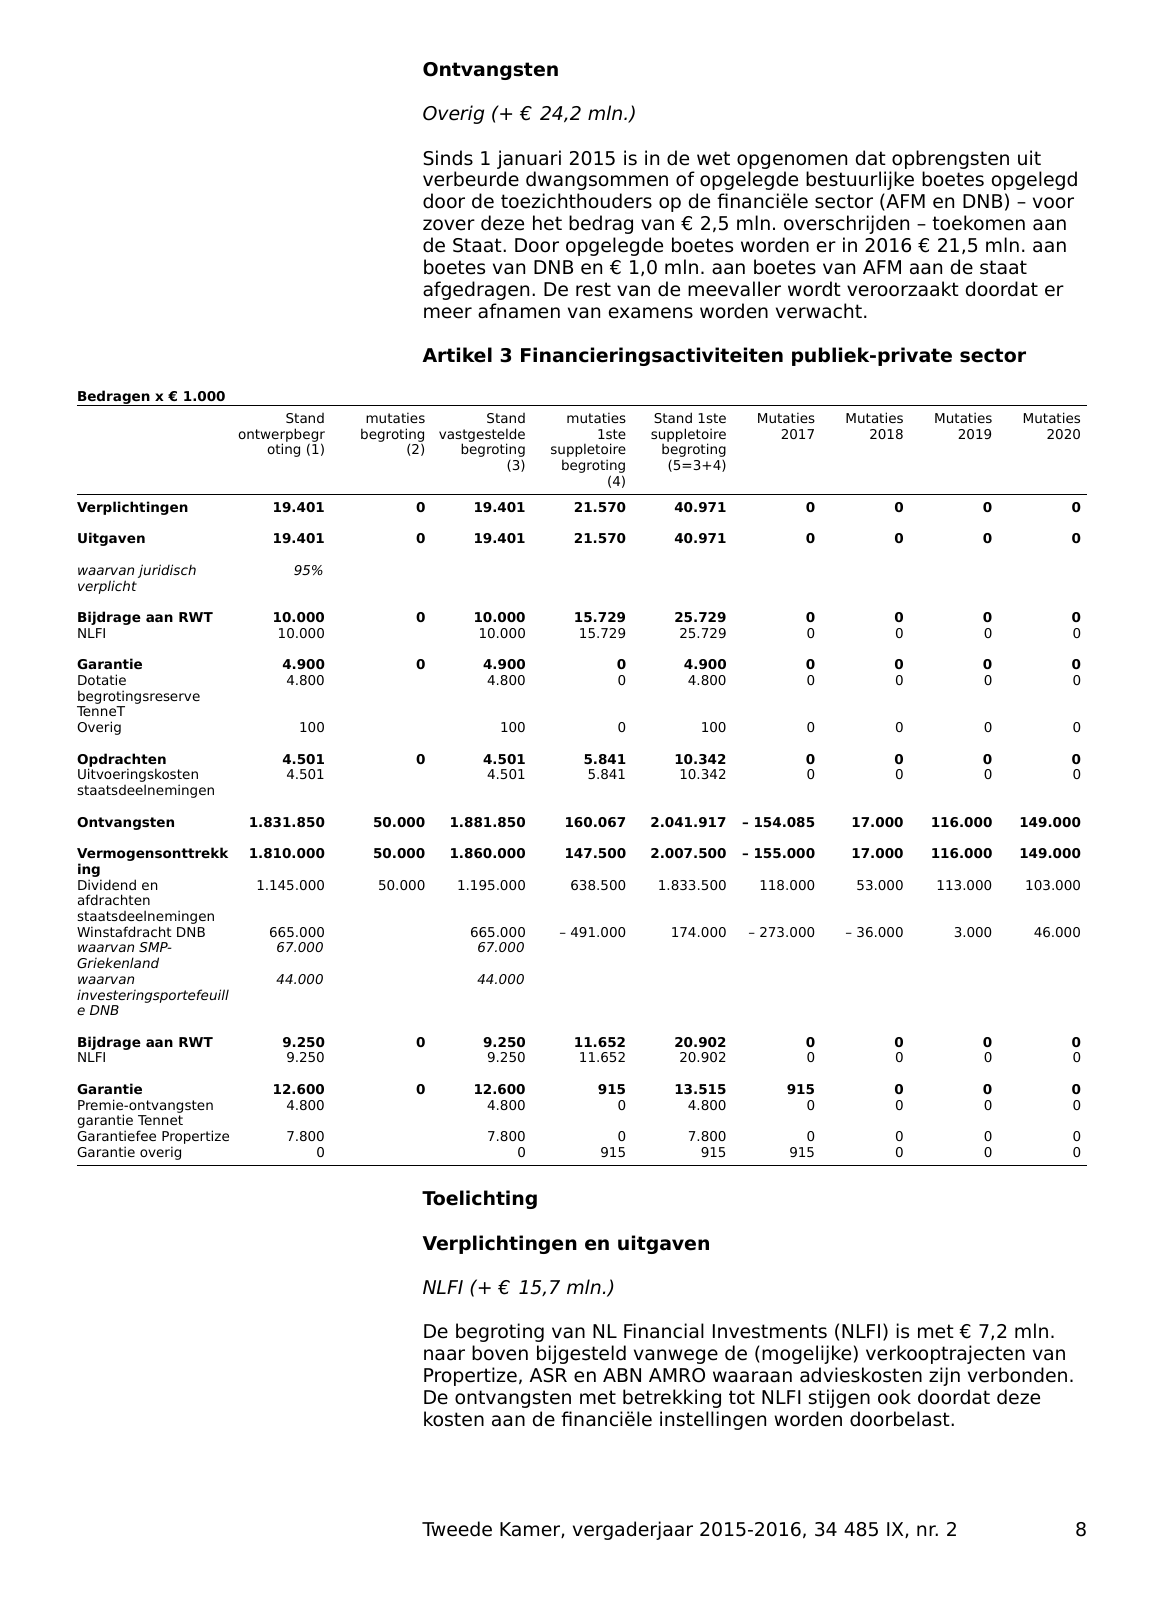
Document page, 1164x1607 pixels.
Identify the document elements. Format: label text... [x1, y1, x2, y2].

table_cell 0 [732, 610, 821, 626]
table_cell [909, 940, 998, 972]
table_cell [431, 736, 531, 751]
table_cell [331, 767, 431, 799]
table_cell 113.000 [909, 877, 998, 924]
table_cell 10.000 [230, 626, 331, 641]
table_cell Stand 1ste suppletoire begroting (5=3+4) [632, 406, 732, 494]
table_cell 15.729 [531, 610, 632, 626]
table_cell Uitvoeringskosten staatsdeelnemingen [77, 767, 230, 799]
table_cell [732, 547, 821, 563]
table_cell 0 [732, 1129, 821, 1145]
table_cell 0 [821, 767, 909, 799]
table_cell 12.600 [230, 1082, 331, 1097]
table_cell [230, 799, 331, 814]
table_cell Stand vastgestelde begroting (3) [431, 406, 531, 494]
table_cell 4.800 [431, 1098, 531, 1129]
table_cell NLFI [77, 1050, 230, 1066]
table_cell [230, 1019, 331, 1034]
table_cell [531, 940, 632, 972]
table_cell 665.000 [431, 925, 531, 940]
table_cell [77, 1066, 230, 1082]
table_cell 0 [909, 610, 998, 626]
table_cell 13.515 [632, 1082, 732, 1097]
table_cell 9.250 [431, 1050, 531, 1066]
table_cell 0 [998, 1098, 1087, 1129]
table_cell [331, 1145, 431, 1165]
table_cell [331, 1066, 431, 1082]
subtitle Artikel 3 Financieringsactiviteiten publiek-private sector [422, 345, 1087, 367]
table_cell Verplichtingen [77, 495, 230, 516]
table_cell 100 [230, 720, 331, 736]
table_cell 10.000 [230, 610, 331, 626]
table_cell 116.000 [909, 846, 998, 877]
table_cell 0 [909, 720, 998, 736]
table_cell [531, 547, 632, 563]
table_cell 17.000 [821, 846, 909, 877]
table_cell [632, 594, 732, 610]
table_cell [331, 641, 431, 657]
table_cell 0 [998, 751, 1087, 767]
table_cell 0 [821, 751, 909, 767]
table_cell mutaties begroting (2) [331, 406, 431, 494]
table_cell 0 [998, 1050, 1087, 1066]
table_cell [998, 799, 1087, 814]
table_cell 4.900 [431, 657, 531, 673]
table_cell [998, 594, 1087, 610]
table_cell [632, 799, 732, 814]
table_cell 4.501 [230, 767, 331, 799]
table_cell 0 [732, 531, 821, 547]
table_cell 11.652 [531, 1035, 632, 1050]
table_cell [732, 594, 821, 610]
table_cell 0 [331, 495, 431, 516]
table_cell [909, 830, 998, 846]
table_cell 0 [821, 626, 909, 641]
table_cell 19.401 [431, 531, 531, 547]
table_cell 0 [998, 767, 1087, 799]
table_cell [998, 563, 1087, 594]
table_cell 0 [431, 1145, 531, 1165]
table_cell [732, 940, 821, 972]
table_cell 0 [531, 1098, 632, 1129]
table_cell 4.900 [632, 657, 732, 673]
table_cell 0 [531, 673, 632, 720]
subtitle NLFI (+ € 15,7 mln.) [422, 1277, 1087, 1299]
table_cell 0 [909, 1050, 998, 1066]
table_cell [998, 547, 1087, 563]
table_cell 1.195.000 [431, 877, 531, 924]
table_cell – 155.000 [732, 846, 821, 877]
table_cell [230, 736, 331, 751]
table_cell Winstafdracht DNB [77, 925, 230, 940]
table_cell [732, 1019, 821, 1034]
table_cell 1.833.500 [632, 877, 732, 924]
table_cell [431, 563, 531, 594]
table_cell 53.000 [821, 877, 909, 924]
table_cell [821, 563, 909, 594]
table_cell [632, 547, 732, 563]
table_cell [331, 1019, 431, 1034]
table_cell [331, 940, 431, 972]
table_cell – 273.000 [732, 925, 821, 940]
table_cell [632, 830, 732, 846]
table_cell waarvan investeringsportefeuille DNB [77, 972, 230, 1019]
table_cell 25.729 [632, 610, 732, 626]
table_cell 2.007.500 [632, 846, 732, 877]
table_cell [909, 736, 998, 751]
table_cell 2.041.917 [632, 814, 732, 830]
table_cell [732, 516, 821, 531]
subtitle Ontvangsten [422, 59, 1087, 81]
table_cell [909, 641, 998, 657]
table_cell [331, 547, 431, 563]
table_cell [531, 1066, 632, 1082]
table_cell Mutaties 2019 [909, 406, 998, 494]
table_cell 9.250 [230, 1050, 331, 1066]
table_cell [431, 641, 531, 657]
table_cell Garantie [77, 1082, 230, 1097]
table_cell 50.000 [331, 814, 431, 830]
table_cell 1.810.000 [230, 846, 331, 877]
text De begroting van NL Financial Investments (NLFI) is met € 7,2 mln. naar boven bijgesteld vanwege de (mogelijke) verkooptrajecten van Propertize, ASR en ABN AMRO waaraan advieskosten zijn verbonden. De ontvangsten met betrekking tot NLFI stijgen ook doordat deze kosten aan de financiële instellingen worden doorbelast. [422, 1321, 1087, 1431]
table_cell [331, 1129, 431, 1145]
table_cell – 154.085 [732, 814, 821, 830]
table_cell [331, 563, 431, 594]
table_cell 4.800 [632, 673, 732, 720]
table_cell 0 [821, 1129, 909, 1145]
table_cell [632, 641, 732, 657]
table_cell 0 [909, 1082, 998, 1097]
table_cell [531, 563, 632, 594]
table_cell [431, 1066, 531, 1082]
table_cell [431, 516, 531, 531]
table_cell 0 [998, 1145, 1087, 1165]
table_cell [909, 799, 998, 814]
table_cell NLFI [77, 626, 230, 641]
table_cell [230, 830, 331, 846]
table_cell [230, 594, 331, 610]
table_cell 4.501 [431, 767, 531, 799]
table_cell 147.500 [531, 846, 632, 877]
table_cell 116.000 [909, 814, 998, 830]
table_cell [331, 1050, 431, 1066]
table_cell [531, 736, 632, 751]
table_cell 12.600 [431, 1082, 531, 1097]
table_cell 4.900 [230, 657, 331, 673]
table_cell 10.342 [632, 767, 732, 799]
table_cell 25.729 [632, 626, 732, 641]
subtitle Overig (+ € 24,2 mln.) [422, 103, 1087, 125]
table_cell 0 [998, 531, 1087, 547]
table_cell 0 [998, 1035, 1087, 1050]
table_cell 0 [531, 657, 632, 673]
table_cell [531, 516, 632, 531]
table_cell 11.652 [531, 1050, 632, 1066]
table_cell 0 [998, 657, 1087, 673]
table_cell 0 [909, 495, 998, 516]
table_cell 4.501 [230, 751, 331, 767]
table_cell 0 [821, 610, 909, 626]
table_cell 67.000 [230, 940, 331, 972]
table_cell 915 [732, 1082, 821, 1097]
table_cell 0 [821, 495, 909, 516]
table_cell [821, 940, 909, 972]
table_cell 21.570 [531, 495, 632, 516]
table_cell Mutaties 2020 [998, 406, 1087, 494]
table_cell [732, 1066, 821, 1082]
table_cell 1.831.850 [230, 814, 331, 830]
table_cell [431, 547, 531, 563]
table_cell 19.401 [230, 495, 331, 516]
table_cell [732, 641, 821, 657]
table_cell 915 [632, 1145, 732, 1165]
table_cell 4.501 [431, 751, 531, 767]
table_cell 160.067 [531, 814, 632, 830]
table_cell 0 [230, 1145, 331, 1165]
table_cell 0 [821, 531, 909, 547]
table_cell [632, 516, 732, 531]
table_cell Bijdrage aan RWT [77, 610, 230, 626]
table_cell – 36.000 [821, 925, 909, 940]
table_cell 0 [998, 495, 1087, 516]
table_cell [431, 799, 531, 814]
table_cell 0 [909, 1129, 998, 1145]
table_cell [331, 626, 431, 641]
table_cell [331, 925, 431, 940]
table_cell 0 [732, 720, 821, 736]
table_cell [230, 1066, 331, 1082]
table_cell 7.800 [230, 1129, 331, 1145]
table_cell Mutaties 2018 [821, 406, 909, 494]
subtitle Toelichting [422, 1188, 1087, 1210]
table_cell [230, 516, 331, 531]
table_cell [632, 940, 732, 972]
table_cell [77, 516, 230, 531]
table_cell [531, 972, 632, 1019]
table_cell 915 [531, 1145, 632, 1165]
table_cell 20.902 [632, 1035, 732, 1050]
table_cell [632, 1019, 732, 1034]
table_cell [998, 972, 1087, 1019]
table_cell 4.800 [230, 1098, 331, 1129]
table_cell 100 [632, 720, 732, 736]
table_cell 0 [909, 751, 998, 767]
table_cell [732, 799, 821, 814]
table_cell 0 [531, 1129, 632, 1145]
table_cell 50.000 [331, 877, 431, 924]
table_cell 0 [732, 1098, 821, 1129]
table_cell Overig [77, 720, 230, 736]
table_cell 21.570 [531, 531, 632, 547]
table_cell [821, 547, 909, 563]
table_cell [632, 563, 732, 594]
table_cell 0 [821, 673, 909, 720]
table_cell [821, 641, 909, 657]
table_cell [732, 563, 821, 594]
table_cell 0 [909, 657, 998, 673]
table_cell 0 [331, 1082, 431, 1097]
table_cell 0 [331, 751, 431, 767]
table_cell 1.145.000 [230, 877, 331, 924]
table_cell [431, 1019, 531, 1034]
table_cell 0 [732, 1050, 821, 1066]
table_cell [998, 516, 1087, 531]
table_cell [331, 1098, 431, 1129]
table_cell [331, 594, 431, 610]
table_cell 0 [821, 1098, 909, 1129]
table_cell 0 [909, 1098, 998, 1129]
table_cell [732, 830, 821, 846]
table_cell Dividend en afdrachten staatsdeelnemingen [77, 877, 230, 924]
table_cell [331, 516, 431, 531]
table_cell 1.881.850 [431, 814, 531, 830]
table_cell Vermogensonttrekking [77, 846, 230, 877]
table_cell 174.000 [632, 925, 732, 940]
table_cell [821, 1019, 909, 1034]
table_cell [331, 736, 431, 751]
table_cell Garantie [77, 657, 230, 673]
table_cell Bijdrage aan RWT [77, 1035, 230, 1050]
table_cell 7.800 [632, 1129, 732, 1145]
table_cell [909, 563, 998, 594]
table_cell [331, 799, 431, 814]
table_cell 0 [998, 1129, 1087, 1145]
table_cell [331, 673, 431, 720]
table_cell 9.250 [431, 1035, 531, 1050]
table_cell 0 [909, 1145, 998, 1165]
table_cell 40.971 [632, 495, 732, 516]
table_cell 638.500 [531, 877, 632, 924]
table_cell 0 [732, 626, 821, 641]
table_cell 46.000 [998, 925, 1087, 940]
table_cell mutaties 1ste suppletoire begroting (4) [531, 406, 632, 494]
table_cell 0 [531, 720, 632, 736]
table_cell 10.000 [431, 610, 531, 626]
table_cell 118.000 [732, 877, 821, 924]
table_cell 0 [909, 767, 998, 799]
table_cell 0 [331, 531, 431, 547]
table_cell 10.000 [431, 626, 531, 641]
table_cell 4.800 [632, 1098, 732, 1129]
table_cell [77, 799, 230, 814]
table_cell [998, 1066, 1087, 1082]
table_cell [531, 1019, 632, 1034]
table_cell 0 [909, 626, 998, 641]
table_cell 40.971 [632, 531, 732, 547]
table_cell [909, 594, 998, 610]
table_cell Garantiefee Propertize [77, 1129, 230, 1145]
table_cell [431, 594, 531, 610]
table_cell [821, 594, 909, 610]
table_cell [331, 720, 431, 736]
table_cell [531, 799, 632, 814]
table_cell 50.000 [331, 846, 431, 877]
table_cell 0 [821, 657, 909, 673]
table_cell Uitgaven [77, 531, 230, 547]
table_cell [821, 736, 909, 751]
table_cell [77, 406, 230, 494]
table_cell 0 [821, 1035, 909, 1050]
table_cell [821, 972, 909, 1019]
table_cell Opdrachten [77, 751, 230, 767]
table_cell [632, 1066, 732, 1082]
table_cell [531, 830, 632, 846]
table_cell 95% [230, 563, 331, 594]
table_cell 0 [331, 1035, 431, 1050]
table_cell 149.000 [998, 846, 1087, 877]
table_cell Stand ontwerpbegroting (1) [230, 406, 331, 494]
table_cell 149.000 [998, 814, 1087, 830]
table_cell 0 [732, 751, 821, 767]
table_cell 0 [331, 657, 431, 673]
table_cell 0 [909, 673, 998, 720]
table_cell 915 [732, 1145, 821, 1165]
table_cell [998, 641, 1087, 657]
table_cell 19.401 [431, 495, 531, 516]
table_cell 0 [821, 720, 909, 736]
table_cell [230, 641, 331, 657]
table_cell Mutaties 2017 [732, 406, 821, 494]
table_cell 20.902 [632, 1050, 732, 1066]
table_cell [909, 1019, 998, 1034]
table_cell [821, 516, 909, 531]
table_cell [431, 830, 531, 846]
table_cell Garantie overig [77, 1145, 230, 1165]
table_cell [77, 830, 230, 846]
table_cell [632, 736, 732, 751]
table_cell 17.000 [821, 814, 909, 830]
table_cell [77, 1019, 230, 1034]
table_cell 10.342 [632, 751, 732, 767]
table_cell [998, 1019, 1087, 1034]
table_cell Premie-ontvangsten garantie Tennet [77, 1098, 230, 1129]
table_cell 0 [732, 495, 821, 516]
table_cell 0 [732, 673, 821, 720]
table_cell [77, 641, 230, 657]
table_cell [909, 972, 998, 1019]
table_cell [77, 547, 230, 563]
table_cell 19.401 [230, 531, 331, 547]
table_cell 7.800 [431, 1129, 531, 1145]
table_cell [331, 830, 431, 846]
table_cell [821, 830, 909, 846]
table_cell 4.800 [230, 673, 331, 720]
table_cell [77, 736, 230, 751]
table_cell 3.000 [909, 925, 998, 940]
table_cell 0 [998, 720, 1087, 736]
table_cell Dotatie begrotingsreserve TenneT [77, 673, 230, 720]
table_cell 5.841 [531, 751, 632, 767]
table_cell [909, 516, 998, 531]
table_cell [531, 641, 632, 657]
table_cell Ontvangsten [77, 814, 230, 830]
table_cell 0 [821, 1145, 909, 1165]
table_cell 9.250 [230, 1035, 331, 1050]
table_cell waarvan juridisch verplicht [77, 563, 230, 594]
table_cell 0 [331, 610, 431, 626]
table_cell 0 [909, 531, 998, 547]
table_cell [632, 972, 732, 1019]
table_cell 915 [531, 1082, 632, 1097]
table_cell 5.841 [531, 767, 632, 799]
table_cell [821, 799, 909, 814]
table_cell 0 [998, 673, 1087, 720]
table_cell 0 [821, 1050, 909, 1066]
table_cell 1.860.000 [431, 846, 531, 877]
table_cell 103.000 [998, 877, 1087, 924]
table_header Bedragen x € 1.000 [77, 389, 1087, 405]
table_cell [331, 972, 431, 1019]
table_cell 44.000 [431, 972, 531, 1019]
table_cell [998, 736, 1087, 751]
table_cell 4.800 [431, 673, 531, 720]
table_cell 0 [998, 610, 1087, 626]
table_cell 0 [998, 626, 1087, 641]
table_cell [732, 736, 821, 751]
table_cell [230, 547, 331, 563]
table_cell 0 [909, 1035, 998, 1050]
table_cell [531, 594, 632, 610]
table_cell 0 [732, 1035, 821, 1050]
table_cell – 491.000 [531, 925, 632, 940]
text Sinds 1 januari 2015 is in de wet opgenomen dat opbrengsten uit verbeurde dwangsommen of opgelegde bestuurlijke boetes opgelegd door de toezichthouders op de financiële sector (AFM en DNB) – voor zover deze het bedrag van € 2,5 mln. overschrijden – toekomen aan de Staat. Door opgelegde boetes worden er in 2016 € 21,5 mln. aan boetes van DNB en € 1,0 mln. aan boetes van AFM aan de staat afgedragen. De rest van de meevaller wordt veroorzaakt doordat er meer afnamen van examens worden verwacht. [422, 147, 1087, 323]
table_cell 0 [732, 657, 821, 673]
table_cell 67.000 [431, 940, 531, 972]
table_cell 0 [732, 767, 821, 799]
table_cell [998, 940, 1087, 972]
table_cell 0 [998, 1082, 1087, 1097]
table_cell 0 [821, 1082, 909, 1097]
table_cell 44.000 [230, 972, 331, 1019]
table_cell waarvan SMP-Griekenland [77, 940, 230, 972]
table_cell [77, 594, 230, 610]
table_cell [998, 830, 1087, 846]
table_cell [909, 547, 998, 563]
table_cell 15.729 [531, 626, 632, 641]
subtitle Verplichtingen en uitgaven [422, 1232, 1087, 1254]
table_cell [909, 1066, 998, 1082]
table_cell [821, 1066, 909, 1082]
table_cell 665.000 [230, 925, 331, 940]
table_cell 100 [431, 720, 531, 736]
table_cell [732, 972, 821, 1019]
